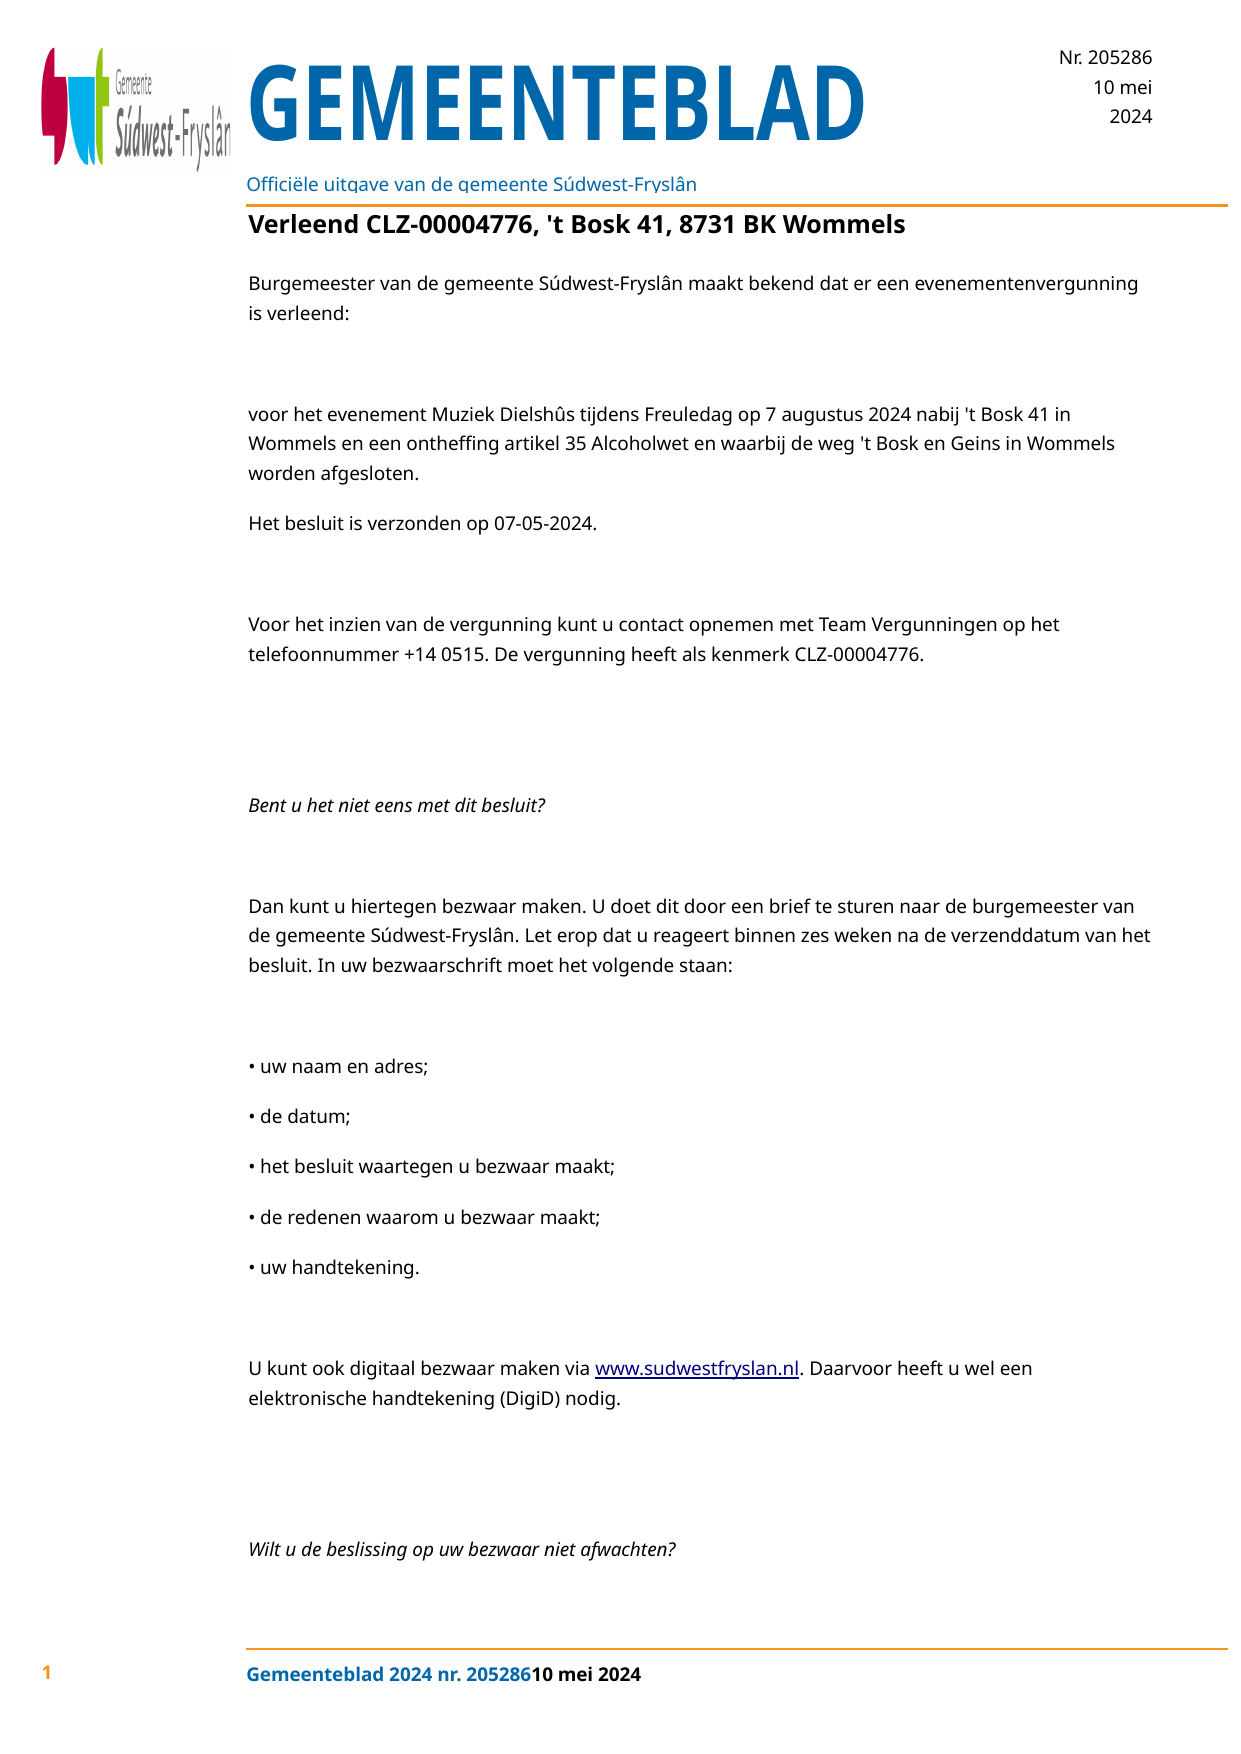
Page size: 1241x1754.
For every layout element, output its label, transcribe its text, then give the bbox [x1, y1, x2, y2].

text voor het evenement Muziek Dielshûs tijdens Freuledag op 7 augustus 2024 nabij 't Bosk 41 in Wommels en een ontheffing artikel 35 Alcoholwet en waarbij de weg 't Bosk en Geins in Wommels worden afgesloten. [248, 401, 1152, 486]
picture [41, 47, 231, 172]
text • de datum; [248, 1103, 1152, 1129]
text Wilt u de beslissing op uw bezwaar niet afwachten? [248, 1536, 1152, 1562]
text • het besluit waartegen u bezwaar maakt; [248, 1154, 1152, 1179]
text Het besluit is verzonden op 07-05-2024. [248, 510, 1152, 536]
text Verleend CLZ-00004776, 't Bosk 41, 8731 BK Wommels [248, 207, 1152, 241]
text Voor het inzien van de vergunning kunt u contact opnemen met Team Vergunningen op het telefoonnummer +14 0515. De vergunning heeft als kenmerk CLZ-00004776. [248, 611, 1152, 666]
text U kunt ook digitaal bezwaar maken via www.sudwestfryslan.nl. Daarvoor heeft u wel een elektronische handtekening (DigiD) nodig. [248, 1355, 1152, 1411]
text Bent u het niet eens met dit besluit? [248, 792, 1152, 818]
text Dan kunt u hiertegen bezwaar maken. U doet dit door een brief te sturen naar de burgemeester van de gemeente Súdwest-Fryslân. Let erop dat u reageert binnen zes weken na de verzenddatum van het besluit. In uw bezwaarschrift moet het volgende staan: [248, 893, 1152, 978]
text Burgemeester van de gemeente Súdwest-Fryslân maakt bekend dat er een evenementenvergunning is verleend: [248, 270, 1152, 326]
text • uw naam en adres; [248, 1053, 1152, 1078]
text • uw handtekening. [248, 1254, 1152, 1280]
text • de redenen waarom u bezwaar maakt; [248, 1204, 1152, 1230]
